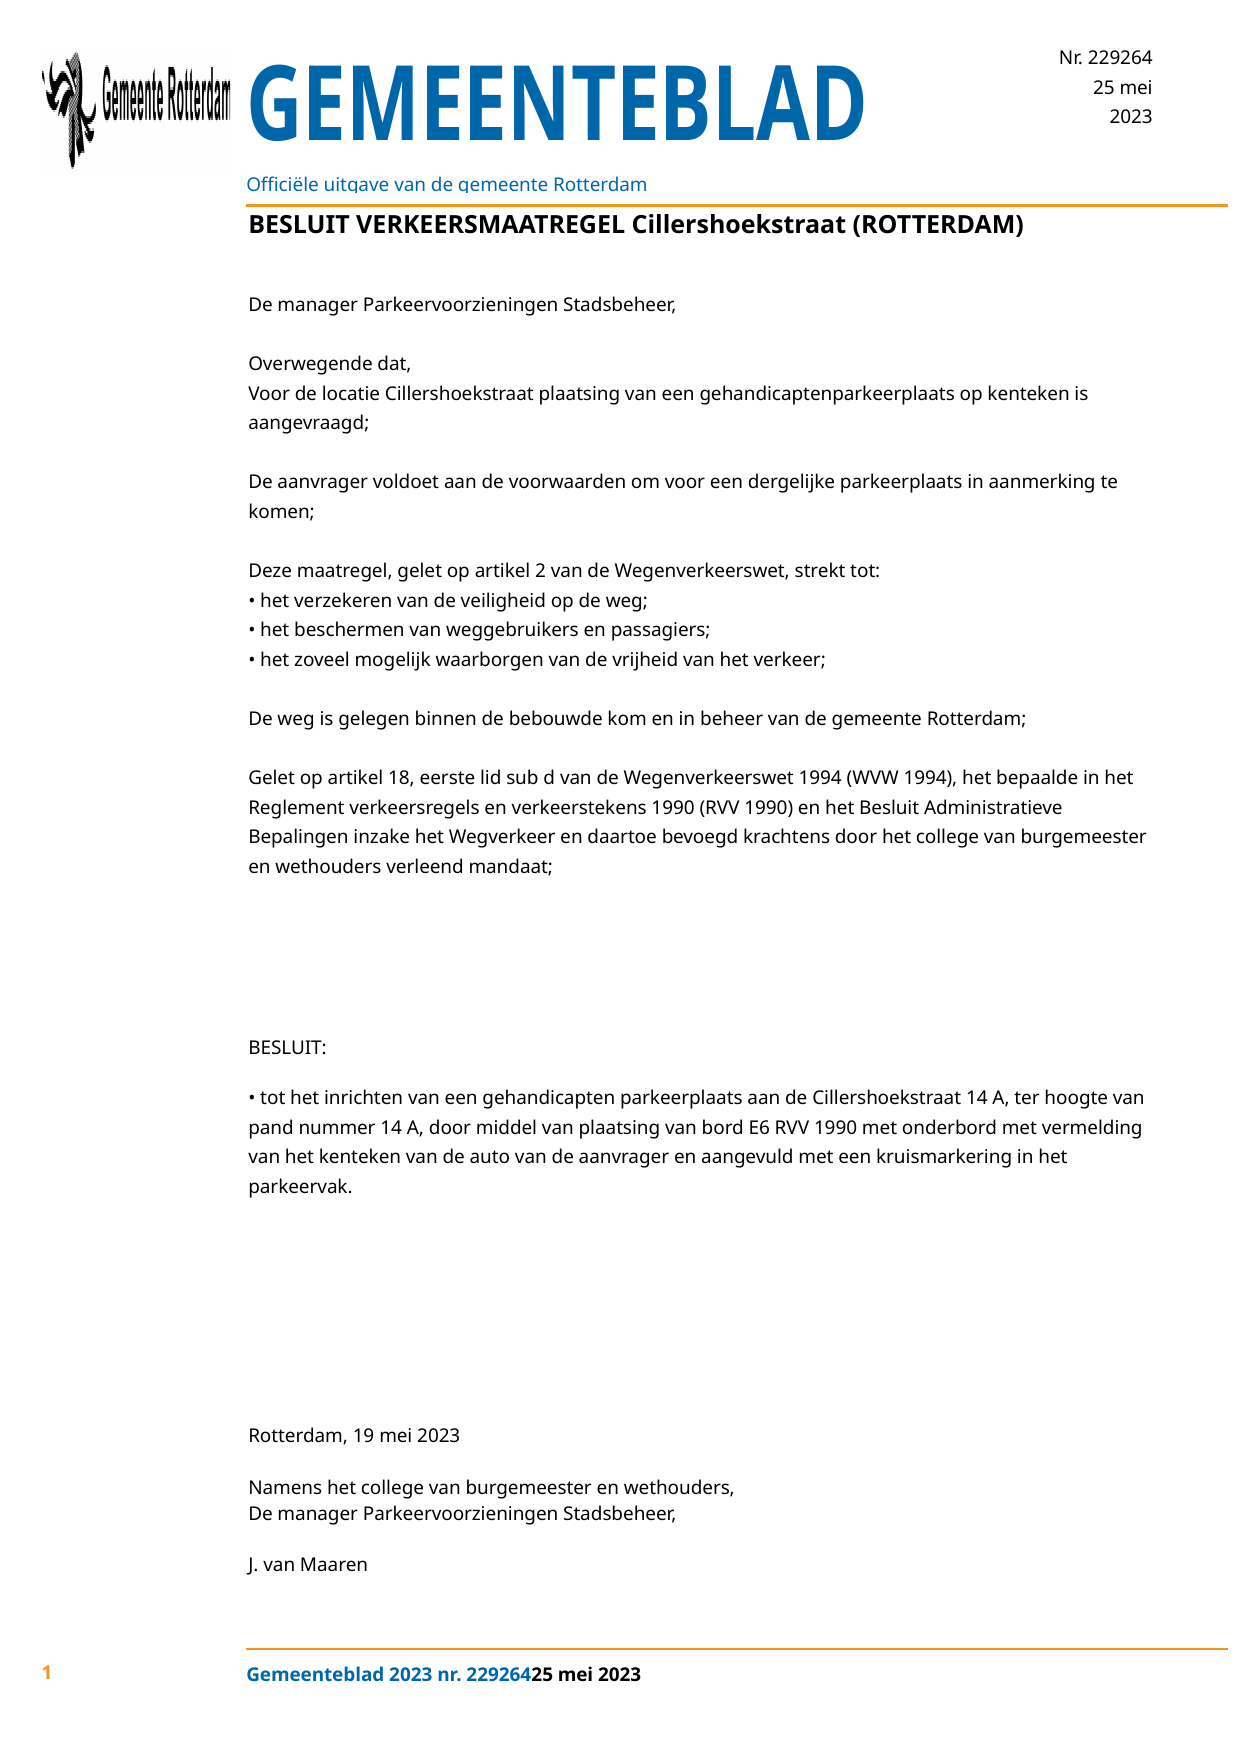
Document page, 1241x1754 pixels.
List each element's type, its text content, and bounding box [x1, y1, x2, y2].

text De manager Parkeervoorzieningen Stadsbeheer, [248, 291, 1152, 317]
text • het zoveel mogelijk waarborgen van de vrijheid van het verkeer; [248, 646, 1152, 672]
text Deze maatregel, gelet op artikel 2 van de Wegenverkeerswet, strekt tot: [248, 557, 1152, 583]
text • het verzekeren van de veiligheid op de weg; [248, 587, 1152, 613]
text Rotterdam, 19 mei 2023 [248, 1423, 1152, 1448]
text BESLUIT VERKEERSMAATREGEL Cillershoekstraat (ROTTERDAM) [248, 207, 1152, 241]
text De aanvrager voldoet aan de voorwaarden om voor een dergelijke parkeerplaats in aanmerking te komen; [248, 468, 1152, 524]
picture [41, 47, 231, 172]
text Voor de locatie Cillershoekstraat plaatsing van een gehandicaptenparkeerplaats op kenteken is aangevraagd; [248, 380, 1152, 435]
text • tot het inrichten van een gehandicapten parkeerplaats aan de Cillershoekstraat 14 A, ter hoogte van pand nummer 14 A, door middel van plaatsing van bord E6 RVV 1990 met onderbord met vermelding van het kenteken van de auto van de aanvrager en aangevuld met een kruismarkering in het parkeervak. [248, 1084, 1152, 1199]
text BESLUIT: [248, 1034, 1152, 1060]
text J. van Maaren [248, 1551, 1152, 1577]
text Overwegende dat, [248, 350, 1152, 376]
text De weg is gelegen binnen de bebouwde kom en in beheer van de gemeente Rotterdam; [248, 705, 1152, 731]
text Gelet op artikel 18, eerste lid sub d van de Wegenverkeerswet 1994 (WVW 1994), het bepaalde in het Reglement verkeersregels en verkeerstekens 1990 (RVV 1990) en het Besluit Administratieve Bepalingen inzake het Wegverkeer en daartoe bevoegd krachtens door het college van burgemeester en wethouders verleend mandaat; [248, 764, 1152, 879]
text Namens het college van burgemeester en wethouders, [248, 1474, 1152, 1500]
text De manager Parkeervoorzieningen Stadsbeheer, [248, 1500, 1152, 1526]
text • het beschermen van weggebruikers en passagiers; [248, 616, 1152, 642]
